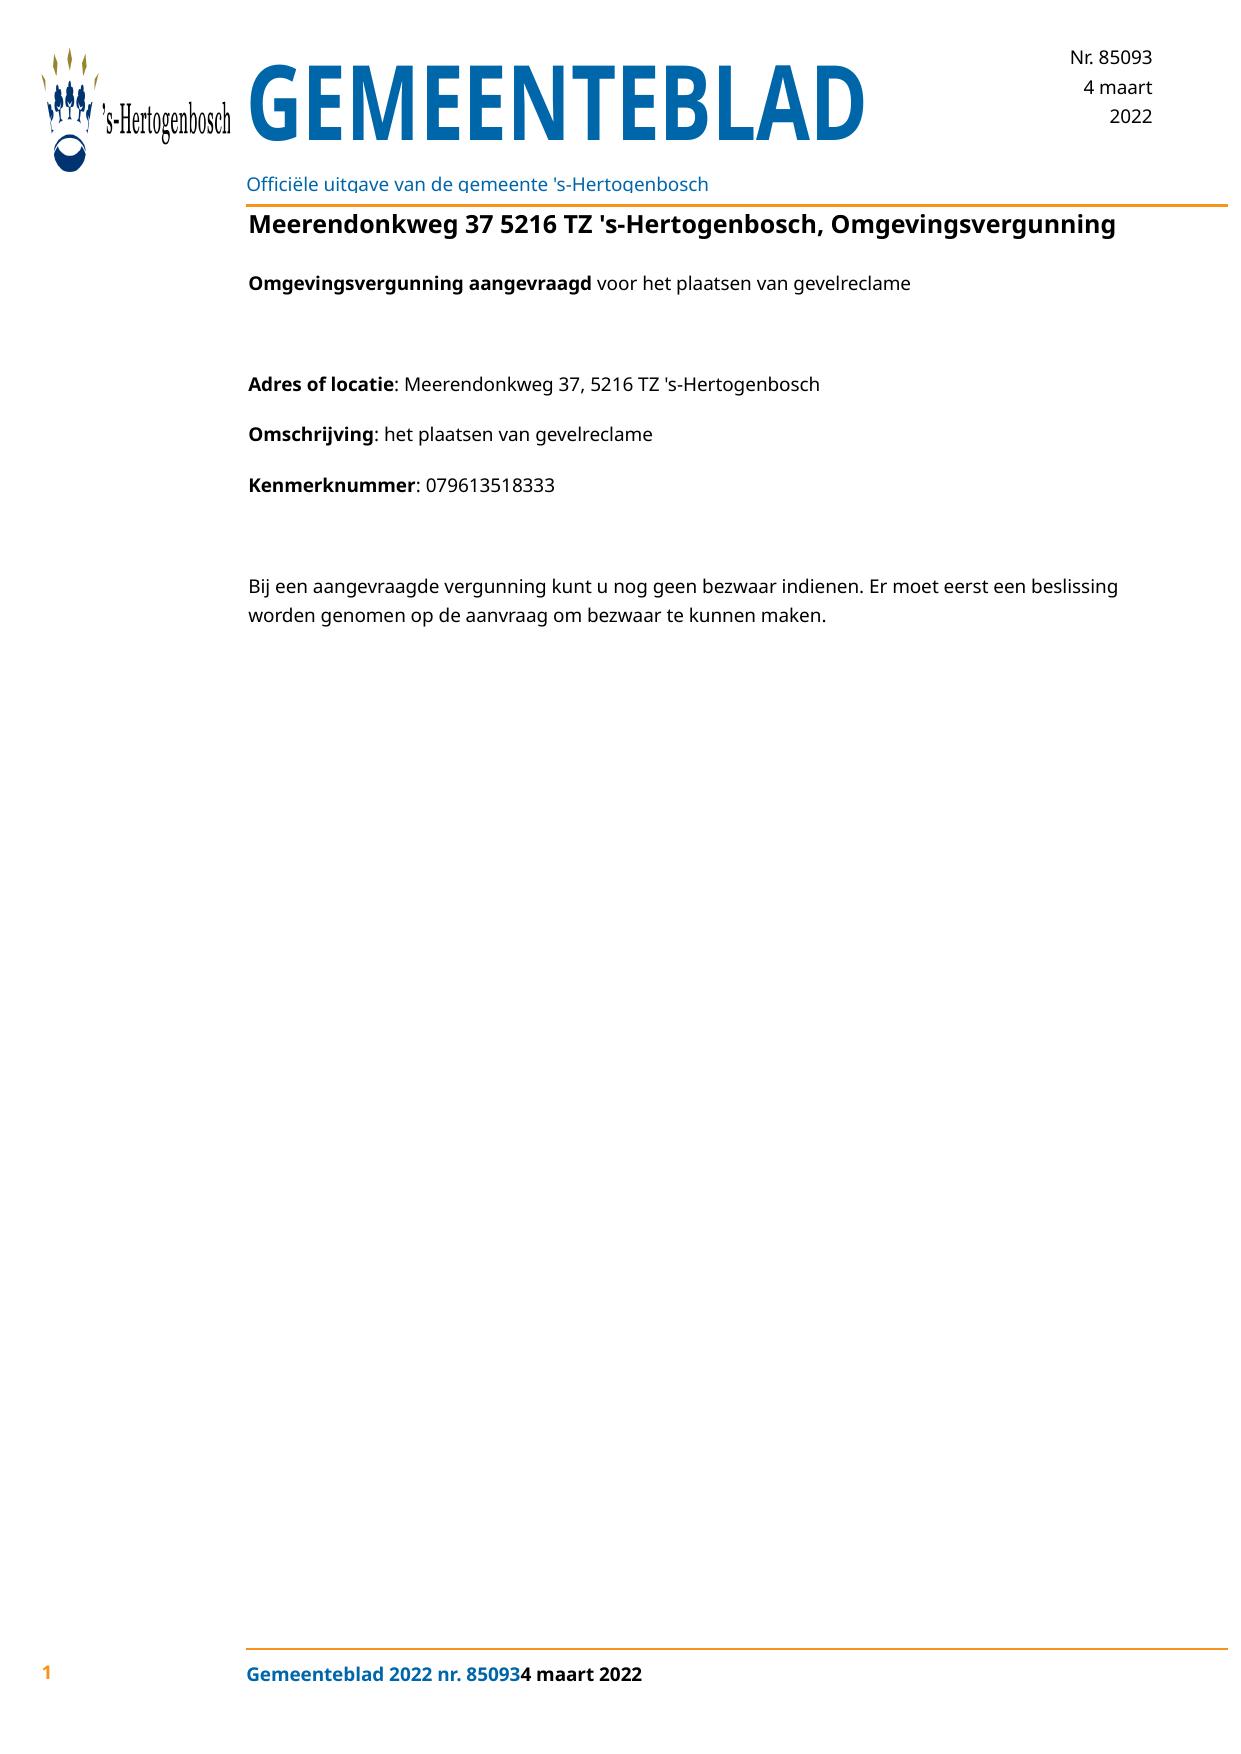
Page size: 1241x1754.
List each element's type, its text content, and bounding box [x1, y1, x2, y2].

text Bij een aangevraagde vergunning kunt u nog geen bezwaar indienen. Er moet eerst een beslissing worden genomen op de aanvraag om bezwaar te kunnen maken. [248, 573, 1152, 628]
text Adres of locatie: Meerendonkweg 37, 5216 TZ 's-Hertogenbosch [248, 371, 1152, 397]
text Omschrijving: het plaatsen van gevelreclame [248, 422, 1152, 447]
text Omgevingsvergunning aangevraagd voor het plaatsen van gevelreclame [248, 270, 1152, 296]
picture [41, 47, 231, 172]
text Meerendonkweg 37 5216 TZ 's-Hertogenbosch, Omgevingsvergunning [248, 207, 1152, 241]
text Kenmerknummer: 079613518333 [248, 472, 1152, 498]
